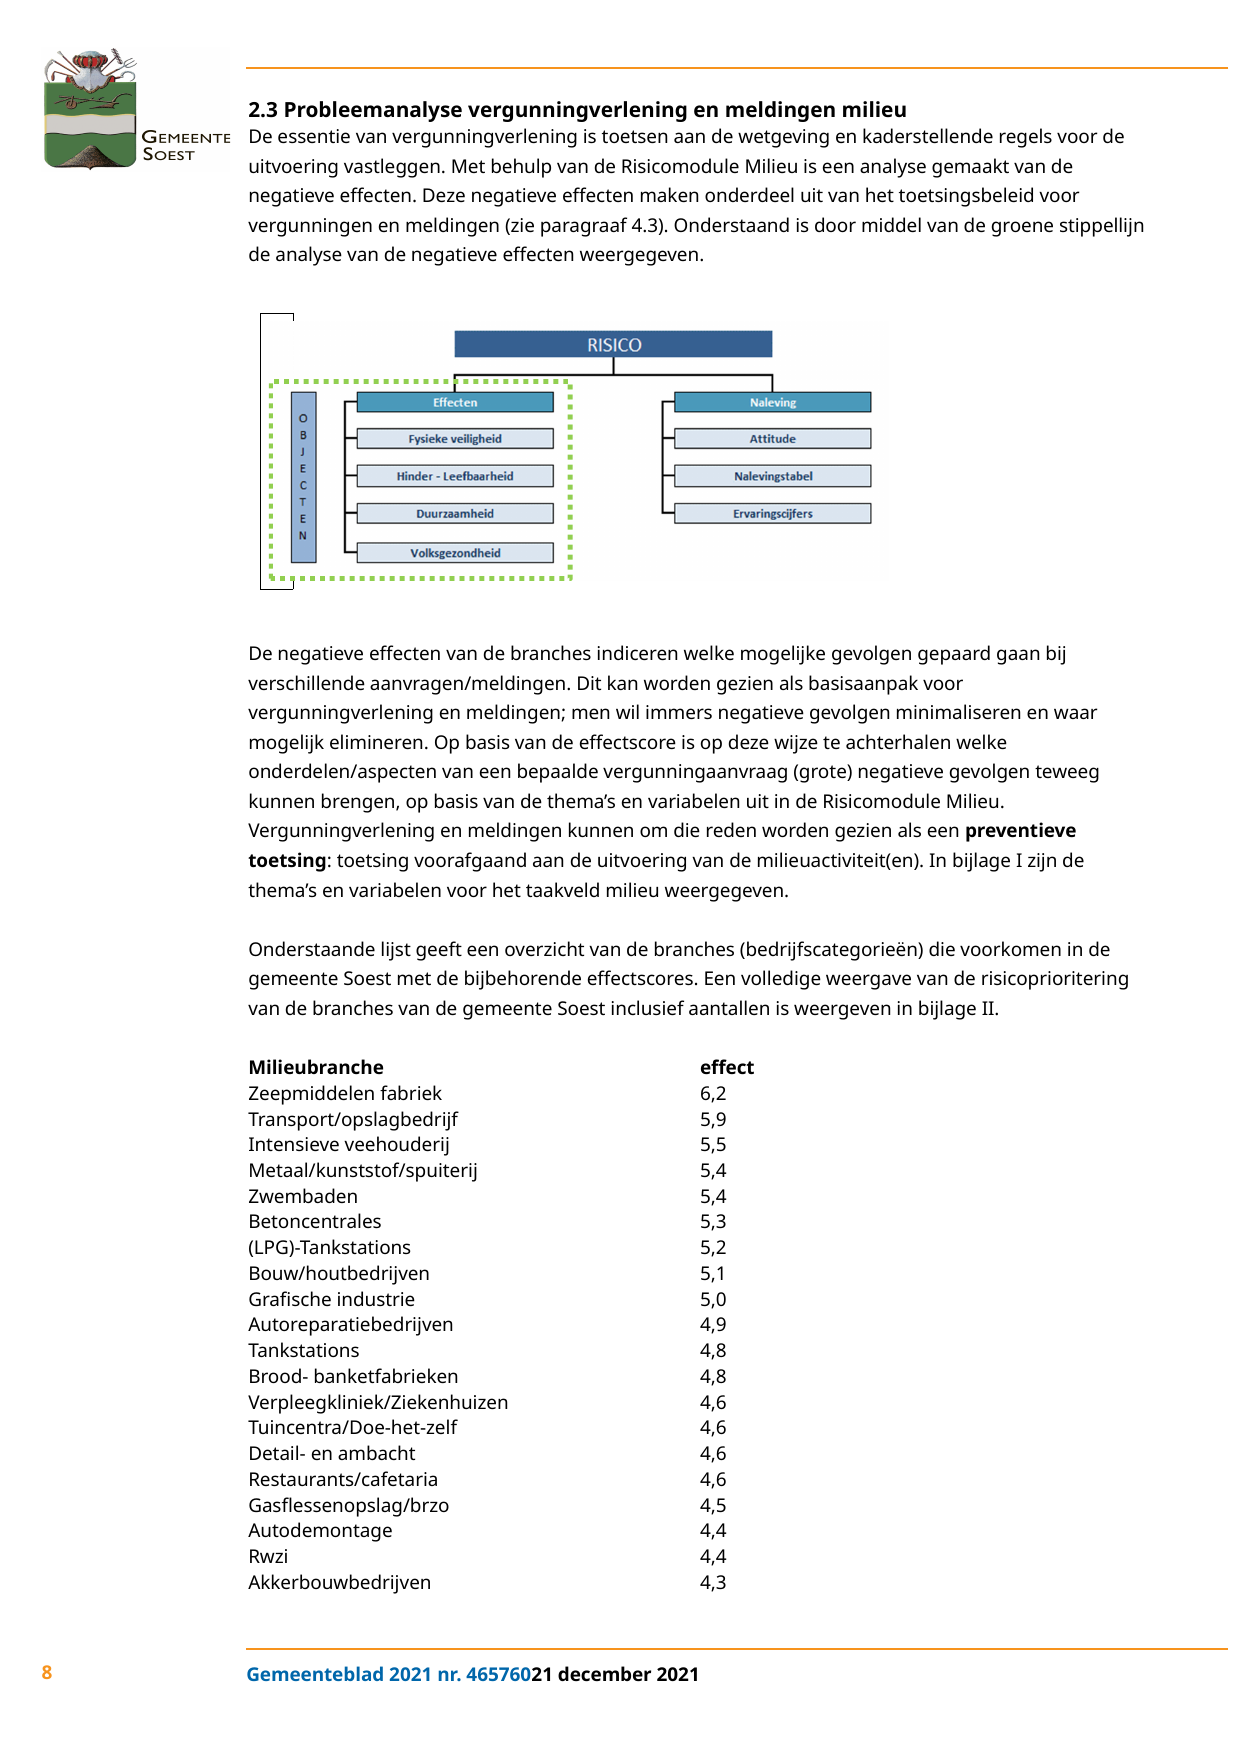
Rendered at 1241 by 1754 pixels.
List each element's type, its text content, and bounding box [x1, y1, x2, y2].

table_cell Transport/opslagbedrijf [248, 1106, 700, 1132]
table_cell 4,6 [700, 1415, 1152, 1440]
text De essentie van vergunningverlening is toetsen aan de wetgeving en kaderstellende regels voor de uitvoering vastleggen. Met behulp van de Risicomodule Milieu is een analyse gemaakt van de negatieve effecten. Deze negatieve effecten maken onderdeel uit van het toetsingsbeleid voor vergunningen en meldingen (zie paragraaf 4.3). Onderstaand is door middel van de groene stippellijn de analyse van de negatieve effecten weergegeven. [248, 123, 1152, 267]
table_cell 5,0 [700, 1286, 1152, 1312]
picture [268, 321, 889, 581]
table_cell 5,3 [700, 1209, 1152, 1234]
table_cell (LPG)-Tankstations [248, 1235, 700, 1260]
table_cell Akkerbouwbedrijven [248, 1569, 700, 1595]
table_cell Betoncentrales [248, 1209, 700, 1234]
table_cell 4,8 [700, 1363, 1152, 1389]
table_cell Restaurants/cafetaria [248, 1466, 700, 1492]
table_cell Rwzi [248, 1543, 700, 1569]
table_header effect [700, 1054, 1152, 1080]
table_cell 4,4 [700, 1518, 1152, 1543]
table_cell Autodemontage [248, 1518, 700, 1543]
table_cell 5,4 [700, 1183, 1152, 1209]
table_cell Gasflessenopslag/brzo [248, 1492, 700, 1517]
table_cell 4,3 [700, 1569, 1152, 1595]
table_cell 5,2 [700, 1235, 1152, 1260]
table_cell Metaal/kunststof/spuiterij [248, 1157, 700, 1183]
table_cell 4,4 [700, 1543, 1152, 1569]
table_cell 5,9 [700, 1106, 1152, 1132]
table_cell 4,6 [700, 1440, 1152, 1466]
picture [41, 47, 231, 172]
table_cell Verpleegkliniek/Ziekenhuizen [248, 1389, 700, 1414]
table_cell Zwembaden [248, 1183, 700, 1209]
table_cell Autoreparatiebedrijven [248, 1312, 700, 1337]
text 2.3 Probleemanalyse vergunningverlening en meldingen milieu [248, 95, 1152, 123]
text De negatieve effecten van de branches indiceren welke mogelijke gevolgen gepaard gaan bij verschillende aanvragen/meldingen. Dit kan worden gezien als basisaanpak voor vergunningverlening en meldingen; men wil immers negatieve gevolgen minimaliseren en waar mogelijk elimineren. Op basis van de effectscore is op deze wijze te achterhalen welke onderdelen/aspecten van een bepaalde vergunningaanvraag (grote) negatieve gevolgen teweeg kunnen brengen, op basis van de thema’s en variabelen uit in de Risicomodule Milieu. Vergunningverlening en meldingen kunnen om die reden worden gezien als een preventieve toetsing: toetsing voorafgaand aan de uitvoering van de milieuactiviteit(en). In bijlage I zijn de thema’s en variabelen voor het taakveld milieu weergegeven. [248, 640, 1152, 902]
table_cell Detail- en ambacht [248, 1440, 700, 1466]
table_cell Bouw/houtbedrijven [248, 1260, 700, 1286]
table_cell Brood- banketfabrieken [248, 1363, 700, 1389]
table_cell Tuincentra/Doe-het-zelf [248, 1415, 700, 1440]
table_cell 4,9 [700, 1312, 1152, 1337]
table_cell Grafische industrie [248, 1286, 700, 1312]
table_cell Zeepmiddelen fabriek [248, 1080, 700, 1106]
table_cell 5,1 [700, 1260, 1152, 1286]
table_cell 4,6 [700, 1466, 1152, 1492]
table_header Milieubranche [248, 1054, 700, 1080]
text Onderstaande lijst geeft een overzicht van de branches (bedrijfscategorieën) die voorkomen in de gemeente Soest met de bijbehorende effectscores. Een volledige weergave van de risicoprioritering van de branches van de gemeente Soest inclusief aantallen is weergeven in bijlage II. [248, 936, 1152, 1021]
table_cell 5,4 [700, 1157, 1152, 1183]
table_cell 4,5 [700, 1492, 1152, 1517]
table_cell Intensieve veehouderij [248, 1132, 700, 1157]
table_cell 5,5 [700, 1132, 1152, 1157]
table_cell 4,6 [700, 1389, 1152, 1414]
table_cell Tankstations [248, 1338, 700, 1363]
table_cell 4,8 [700, 1338, 1152, 1363]
table_cell 6,2 [700, 1080, 1152, 1106]
